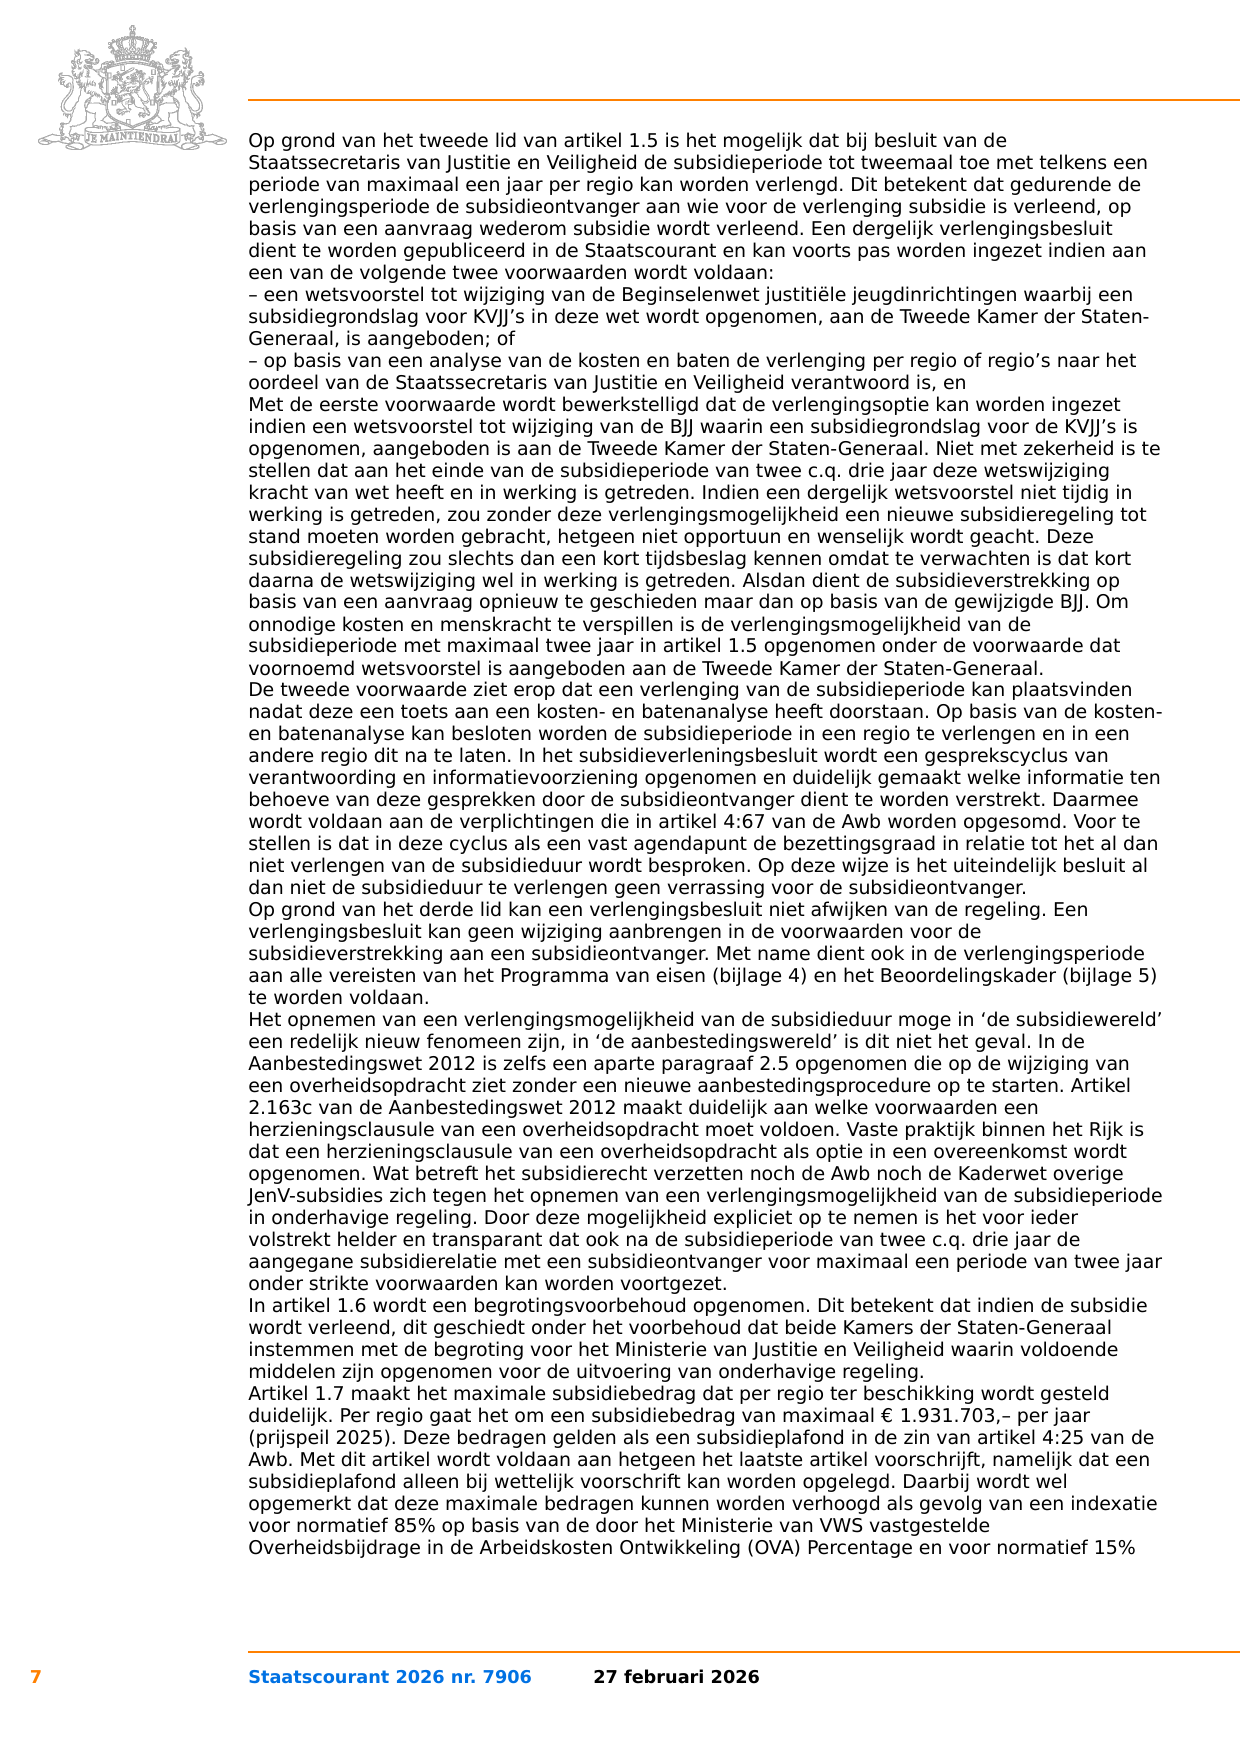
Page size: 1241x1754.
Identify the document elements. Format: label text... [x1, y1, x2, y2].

text Artikel 1.7 maakt het maximale subsidiebedrag dat per regio ter beschikking wordt gesteld duidelijk. Per regio gaat het om een subsidiebedrag van maximaal € 1.931.703,– per jaar (prijspeil 2025). Deze bedragen gelden als een subsidieplafond in de zin van artikel 4:25 van de Awb. Met dit artikel wordt voldaan aan hetgeen het laatste artikel voorschrijft, namelijk dat een subsidieplafond alleen bij wettelijk voorschrift kan worden opgelegd. Daarbij wordt wel opgemerkt dat deze maximale bedragen kunnen worden verhoogd als gevolg van een indexatie voor normatief 85% op basis van de door het Ministerie van VWS vastgestelde Overheidsbijdrage in de Arbeidskosten Ontwikkeling (OVA) Percentage en voor normatief 15% [248, 1383, 1163, 1558]
text Met de eerste voorwaarde wordt bewerkstelligd dat de verlengingsoptie kan worden ingezet indien een wetsvoorstel tot wijziging van de BJJ waarin een subsidiegrondslag voor de KVJJ’s is opgenomen, aangeboden is aan de Tweede Kamer der Staten-Generaal. Niet met zekerheid is te stellen dat aan het einde van de subsidieperiode van twee c.q. drie jaar deze wetswijziging kracht van wet heeft en in werking is getreden. Indien een dergelijk wetsvoorstel niet tijdig in werking is getreden, zou zonder deze verlengingsmogelijkheid een nieuwe subsidieregeling tot stand moeten worden gebracht, hetgeen niet opportuun en wenselijk wordt geacht. Deze subsidieregeling zou slechts dan een kort tijdsbeslag kennen omdat te verwachten is dat kort daarna de wetswijziging wel in werking is getreden. Alsdan dient de subsidieverstrekking op basis van een aanvraag opnieuw te geschieden maar dan op basis van de gewijzigde BJJ. Om onnodige kosten en menskracht te verspillen is de verlengingsmogelijkheid van de subsidieperiode met maximaal twee jaar in artikel 1.5 opgenomen onder de voorwaarde dat voornoemd wetsvoorstel is aangeboden aan de Tweede Kamer der Staten-Generaal. [248, 394, 1163, 679]
text – op basis van een analyse van de kosten en baten de verlenging per regio of regio’s naar het oordeel van de Staatssecretaris van Justitie en Veiligheid verantwoord is, en [248, 350, 1163, 394]
text – een wetsvoorstel tot wijziging van de Beginselenwet justitiële jeugdinrichtingen waarbij een subsidiegrondslag voor KVJJ’s in deze wet wordt opgenomen, aan de Tweede Kamer der Staten-Generaal, is aangeboden; of [248, 284, 1163, 350]
picture [38, 25, 227, 150]
text Op grond van het tweede lid van artikel 1.5 is het mogelijk dat bij besluit van de Staatssecretaris van Justitie en Veiligheid de subsidieperiode tot tweemaal toe met telkens een periode van maximaal een jaar per regio kan worden verlengd. Dit betekent dat gedurende de verlengingsperiode de subsidieontvanger aan wie voor de verlenging subsidie is verleend, op basis van een aanvraag wederom subsidie wordt verleend. Een dergelijk verlengingsbesluit dient te worden gepubliceerd in de Staatscourant en kan voorts pas worden ingezet indien aan een van de volgende twee voorwaarden wordt voldaan: [248, 130, 1163, 284]
text Het opnemen van een verlengingsmogelijkheid van de subsidieduur moge in ‘de subsidiewereld’ een redelijk nieuw fenomeen zijn, in ‘de aanbestedingswereld’ is dit niet het geval. In de Aanbestedingswet 2012 is zelfs een aparte paragraaf 2.5 opgenomen die op de wijziging van een overheidsopdracht ziet zonder een nieuwe aanbestedingsprocedure op te starten. Artikel 2.163c van de Aanbestedingswet 2012 maakt duidelijk aan welke voorwaarden een herzieningsclausule van een overheidsopdracht moet voldoen. Vaste praktijk binnen het Rijk is dat een herzieningsclausule van een overheidsopdracht als optie in een overeenkomst wordt opgenomen. Wat betreft het subsidierecht verzetten noch de Awb noch de Kaderwet overige JenV-subsidies zich tegen het opnemen van een verlengingsmogelijkheid van de subsidieperiode in onderhavige regeling. Door deze mogelijkheid expliciet op te nemen is het voor ieder volstrekt helder en transparant dat ook na de subsidieperiode van twee c.q. drie jaar de aangegane subsidierelatie met een subsidieontvanger voor maximaal een periode van twee jaar onder strikte voorwaarden kan worden voortgezet. [248, 1009, 1163, 1295]
text De tweede voorwaarde ziet erop dat een verlenging van de subsidieperiode kan plaatsvinden nadat deze een toets aan een kosten- en batenanalyse heeft doorstaan. Op basis van de kosten- en batenanalyse kan besloten worden de subsidieperiode in een regio te verlengen en in een andere regio dit na te laten. In het subsidieverleningsbesluit wordt een gesprekscyclus van verantwoording en informatievoorziening opgenomen en duidelijk gemaakt welke informatie ten behoeve van deze gesprekken door de subsidieontvanger dient te worden verstrekt. Daarmee wordt voldaan aan de verplichtingen die in artikel 4:67 van de Awb worden opgesomd. Voor te stellen is dat in deze cyclus als een vast agendapunt de bezettingsgraad in relatie tot het al dan niet verlengen van de subsidieduur wordt besproken. Op deze wijze is het uiteindelijk besluit al dan niet de subsidieduur te verlengen geen verrassing voor de subsidieontvanger. [248, 679, 1163, 899]
text In artikel 1.6 wordt een begrotingsvoorbehoud opgenomen. Dit betekent dat indien de subsidie wordt verleend, dit geschiedt onder het voorbehoud dat beide Kamers der Staten-Generaal instemmen met de begroting voor het Ministerie van Justitie en Veiligheid waarin voldoende middelen zijn opgenomen voor de uitvoering van onderhavige regeling. [248, 1295, 1163, 1383]
text Op grond van het derde lid kan een verlengingsbesluit niet afwijken van de regeling. Een verlengingsbesluit kan geen wijziging aanbrengen in de voorwaarden voor de subsidieverstrekking aan een subsidieontvanger. Met name dient ook in de verlengingsperiode aan alle vereisten van het Programma van eisen (bijlage 4) en het Beoordelingskader (bijlage 5) te worden voldaan. [248, 899, 1163, 1009]
